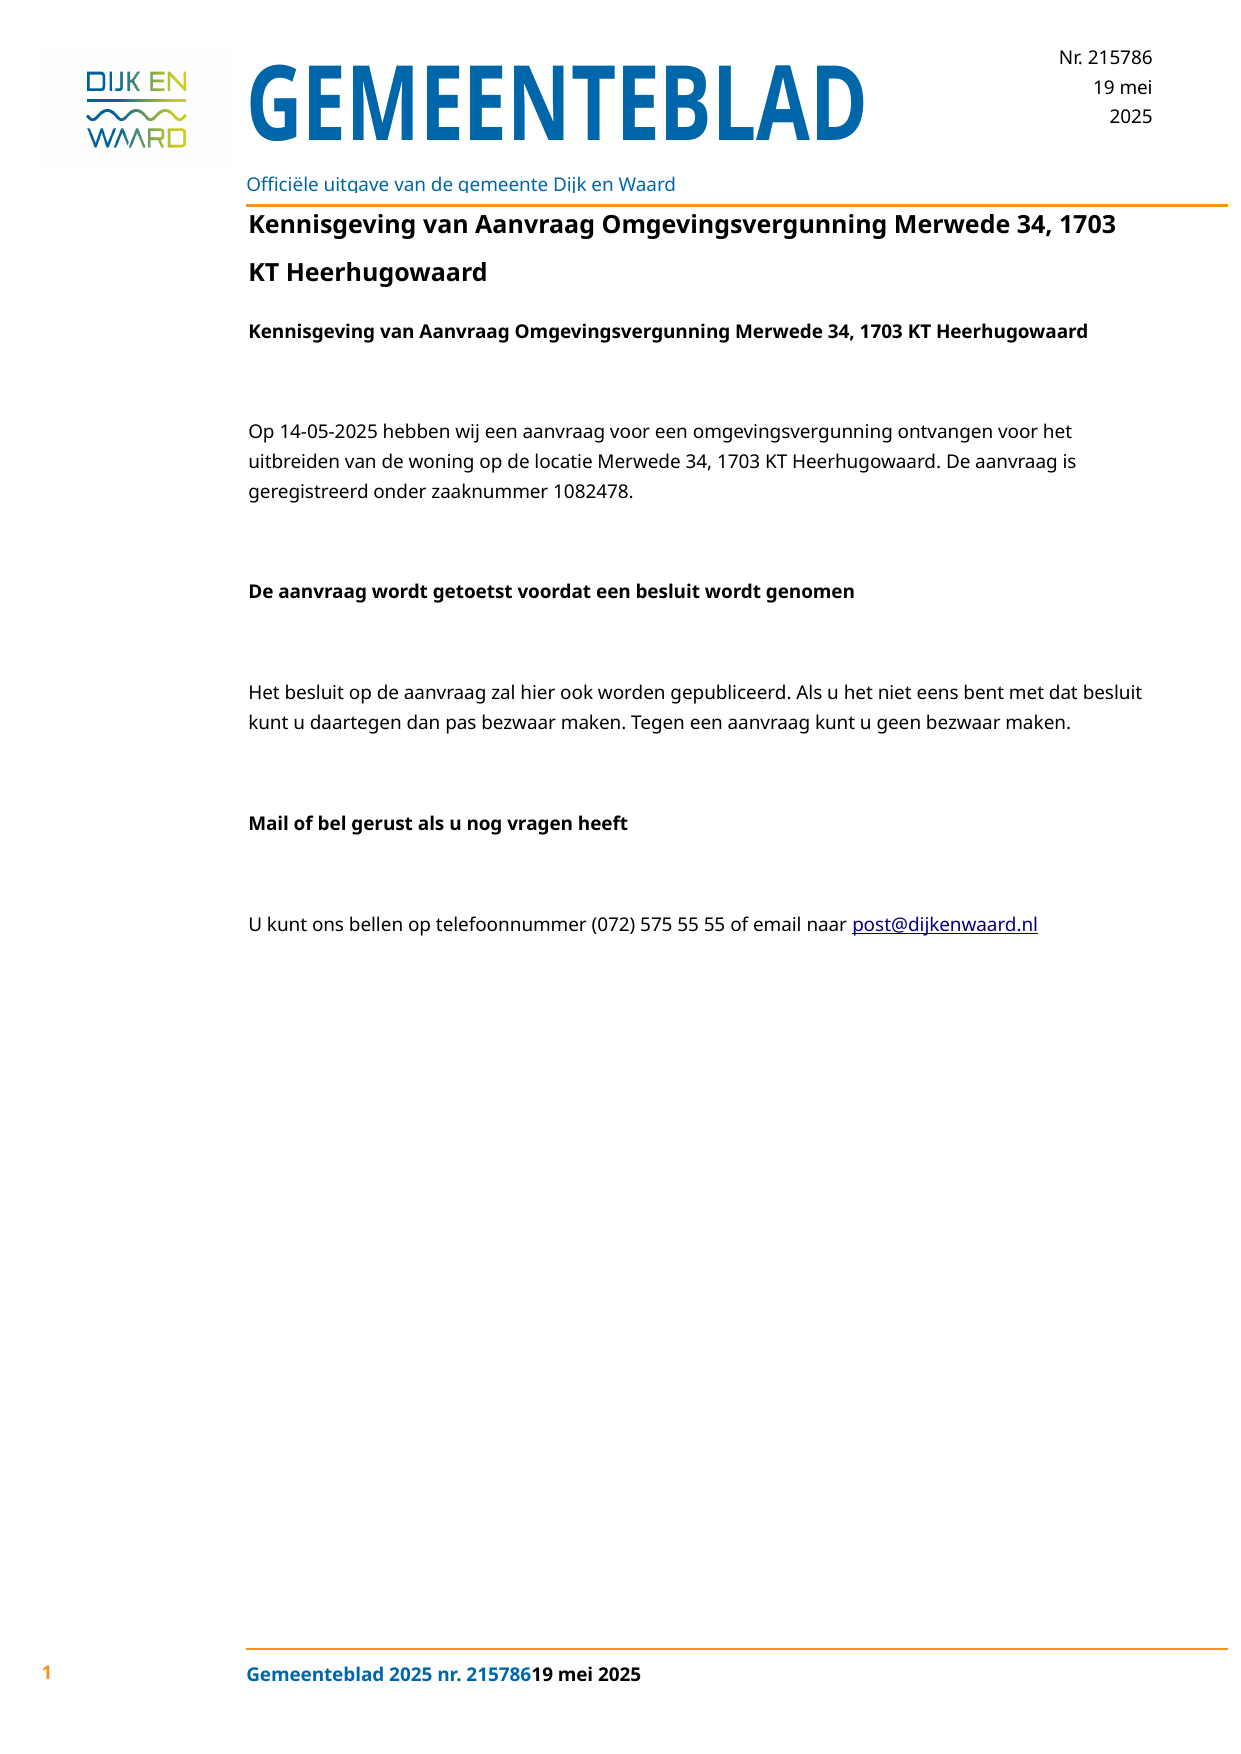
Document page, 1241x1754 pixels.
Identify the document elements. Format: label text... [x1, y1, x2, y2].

text De aanvraag wordt getoetst voordat een besluit wordt genomen [248, 579, 1152, 604]
text U kunt ons bellen op telefoonnummer (072) 575 55 55 of email naar post@dijkenwaard.nl [248, 911, 1152, 937]
text Op 14-05-2025 hebben wij een aanvraag voor een omgevingsvergunning ontvangen voor het uitbreiden van de woning op de locatie Merwede 34, 1703 KT Heerhugowaard. De aanvraag is geregistreerd onder zaaknummer 1082478. [248, 419, 1152, 504]
text Mail of bel gerust als u nog vragen heeft [248, 810, 1152, 836]
text Het besluit op de aanvraag zal hier ook worden gepubliceerd. Als u het niet eens bent met dat besluit kunt u daartegen dan pas bezwaar maken. Tegen een aanvraag kunt u geen bezwaar maken. [248, 679, 1152, 735]
picture [41, 47, 231, 172]
text Kennisgeving van Aanvraag Omgevingsvergunning Merwede 34, 1703 KT Heerhugowaard [248, 318, 1152, 344]
text Kennisgeving van Aanvraag Omgevingsvergunning Merwede 34, 1703 KT Heerhugowaard [248, 207, 1152, 288]
